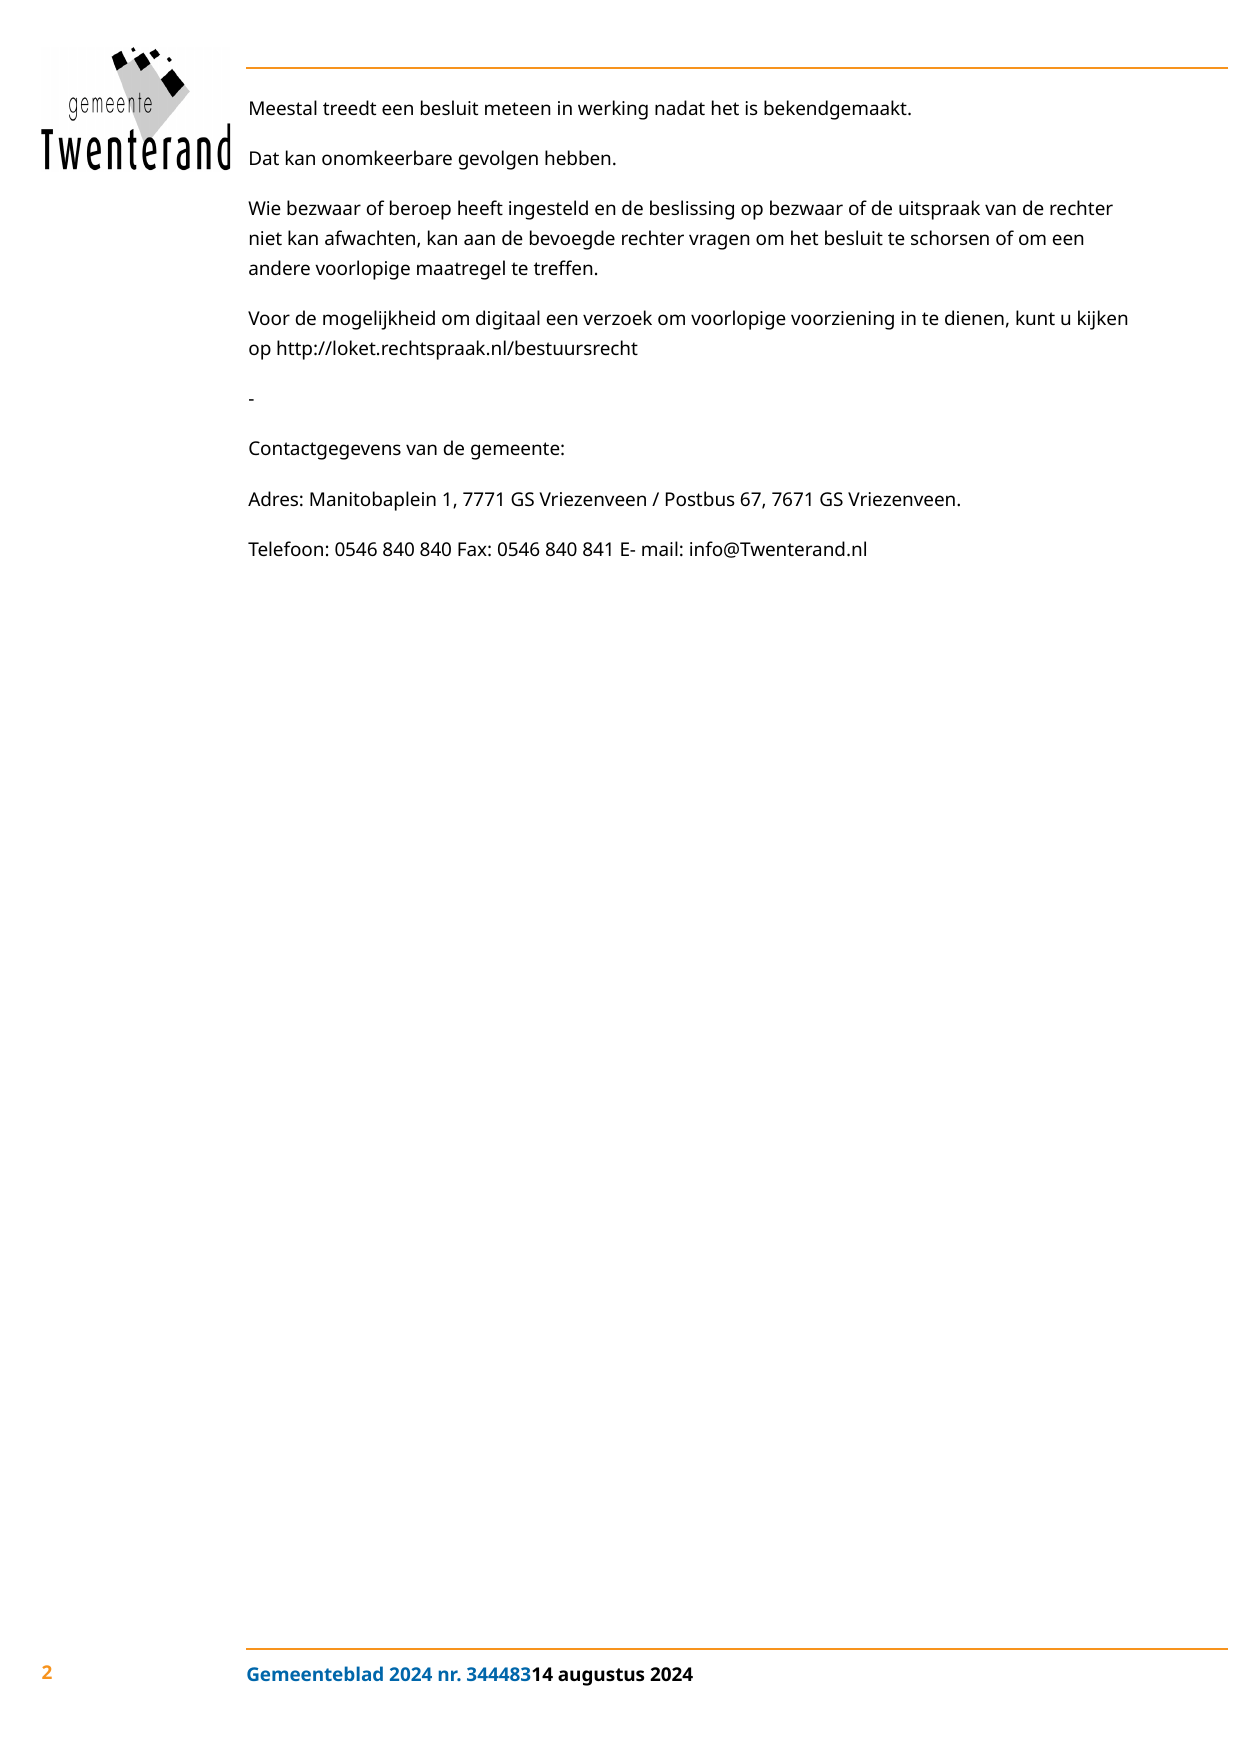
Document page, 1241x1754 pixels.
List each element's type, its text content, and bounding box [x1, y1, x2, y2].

text - [248, 385, 1152, 411]
text Adres: Manitobaplein 1, 7771 GS Vriezenveen / Postbus 67, 7671 GS Vriezenveen. [248, 486, 1152, 512]
text Wie bezwaar of beroep heeft ingesteld en de beslissing op bezwaar of de uitspraak van de rechter niet kan afwachten, kan aan de bevoegde rechter vragen om het besluit te schorsen of om een andere voorlopige maatregel te treffen. [248, 196, 1152, 281]
text Voor de mogelijkheid om digitaal een verzoek om voorlopige voorziening in te dienen, kunt u kijken op http://loket.rechtspraak.nl/bestuursrecht [248, 305, 1152, 361]
picture [41, 47, 231, 172]
text Meestal treedt een besluit meteen in werking nadat het is bekendgemaakt. [248, 95, 1152, 121]
text Telefoon: 0546 840 840 Fax: 0546 840 841 E- mail: info@Twenterand.nl [248, 536, 1152, 562]
text Contactgegevens van de gemeente: [248, 436, 1152, 461]
text Dat kan onomkeerbare gevolgen hebben. [248, 145, 1152, 171]
